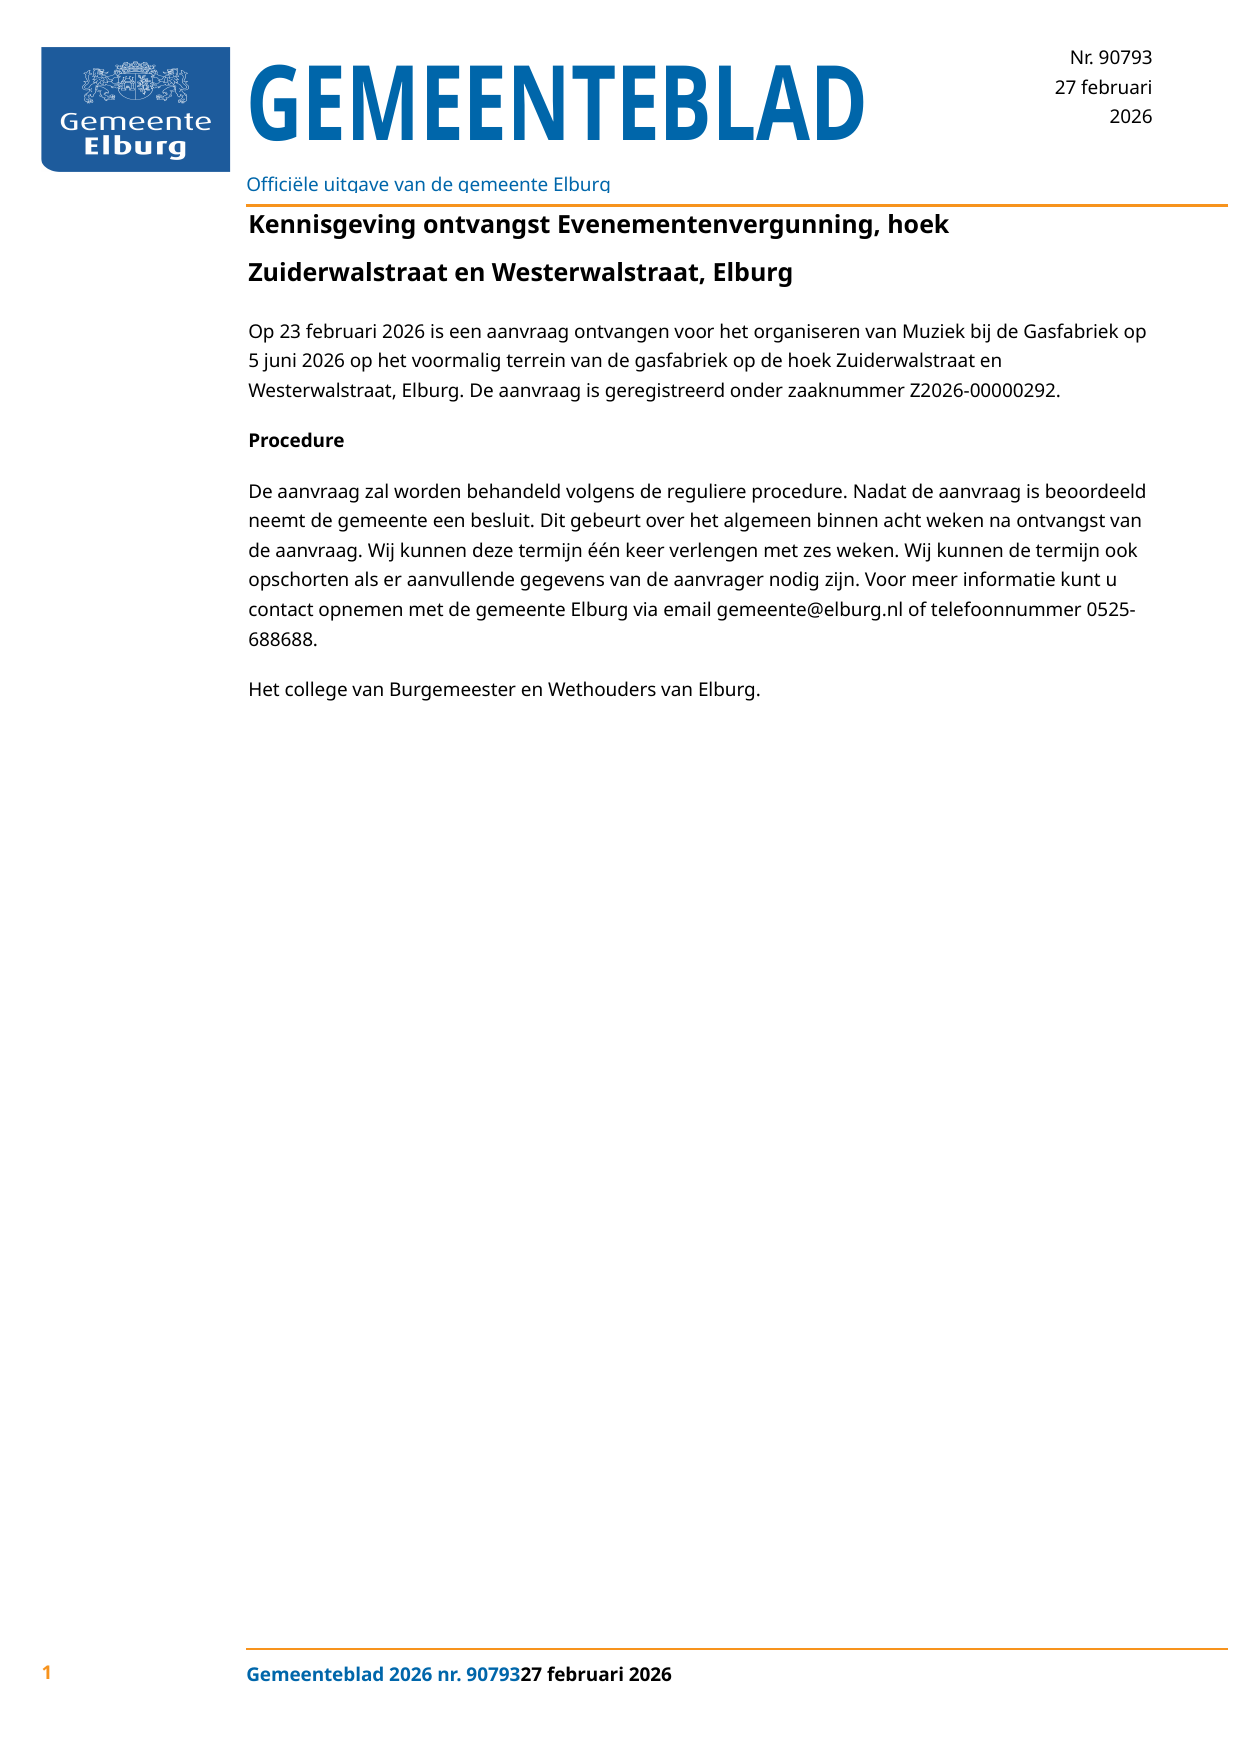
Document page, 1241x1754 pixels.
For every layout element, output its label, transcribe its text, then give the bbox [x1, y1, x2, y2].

text Op 23 februari 2026 is een aanvraag ontvangen voor het organiseren van Muziek bij de Gasfabriek op 5 juni 2026 op het voormalig terrein van de gasfabriek op de hoek Zuiderwalstraat en Westerwalstraat, Elburg. De aanvraag is geregistreerd onder zaaknummer Z2026-00000292. [248, 318, 1152, 403]
text De aanvraag zal worden behandeld volgens de reguliere procedure. Nadat de aanvraag is beoordeeld neemt de gemeente een besluit. Dit gebeurt over het algemeen binnen acht weken na ontvangst van de aanvraag. Wij kunnen deze termijn één keer verlengen met zes weken. Wij kunnen de termijn ook opschorten als er aanvullende gegevens van de aanvrager nodig zijn. Voor meer informatie kunt u contact opnemen met de gemeente Elburg via email gemeente@elburg.nl of telefoonnummer 0525-688688. [248, 478, 1152, 652]
text Procedure [248, 427, 1152, 453]
picture [41, 47, 231, 172]
text Kennisgeving ontvangst Evenementenvergunning, hoek Zuiderwalstraat en Westerwalstraat, Elburg [248, 207, 1152, 288]
text Het college van Burgemeester en Wethouders van Elburg. [248, 676, 1152, 702]
